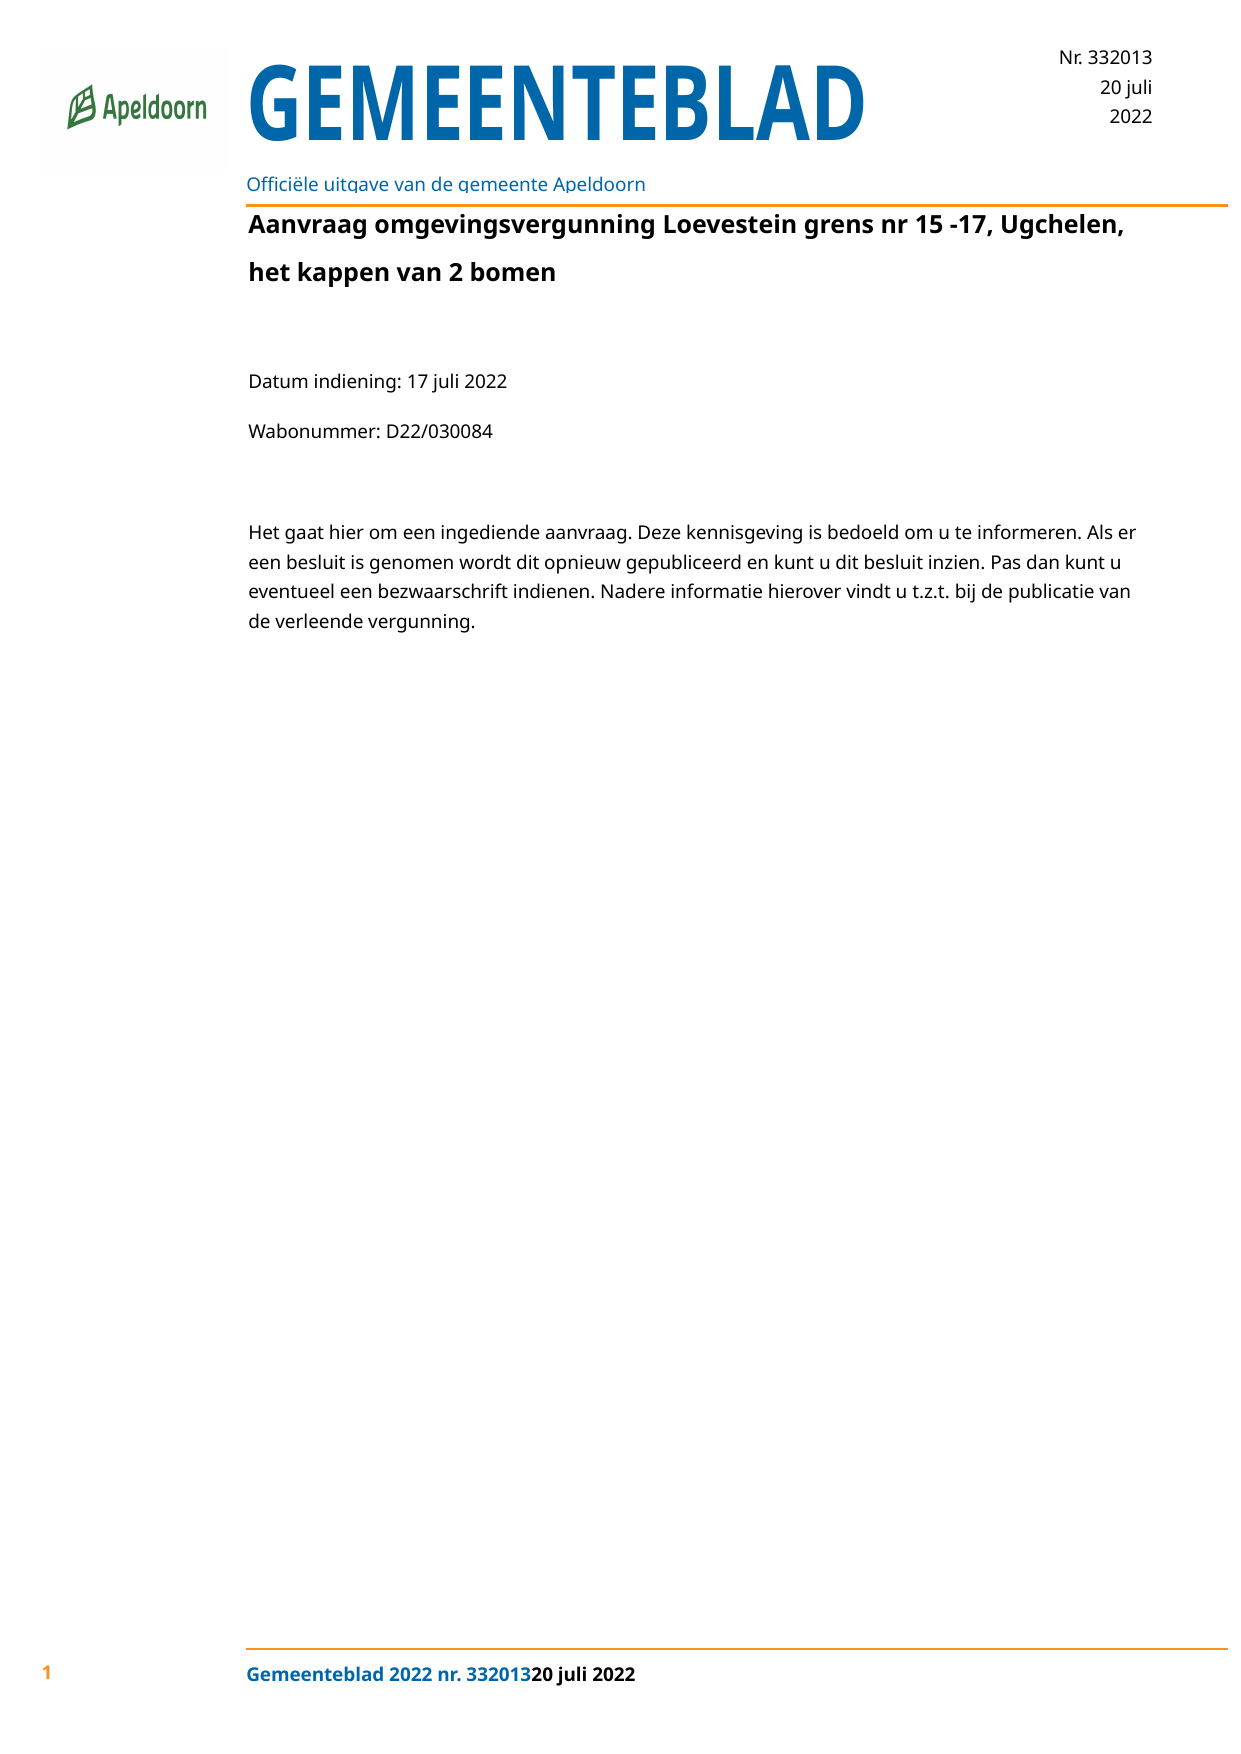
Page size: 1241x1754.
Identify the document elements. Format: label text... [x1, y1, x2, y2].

picture [41, 47, 231, 172]
text Aanvraag omgevingsvergunning Loevestein grens nr 15 -17, Ugchelen, het kappen van 2 bomen [248, 207, 1152, 288]
text Datum indiening: 17 juli 2022 [248, 368, 1152, 394]
text Het gaat hier om een ingediende aanvraag. Deze kennisgeving is bedoeld om u te informeren. Als er een besluit is genomen wordt dit opnieuw gepubliceerd en kunt u dit besluit inzien. Pas dan kunt u eventueel een bezwaarschrift indienen. Nadere informatie hierover vindt u t.z.t. bij de publicatie van de verleende vergunning. [248, 519, 1152, 634]
text Wabonummer: D22/030084 [248, 419, 1152, 444]
